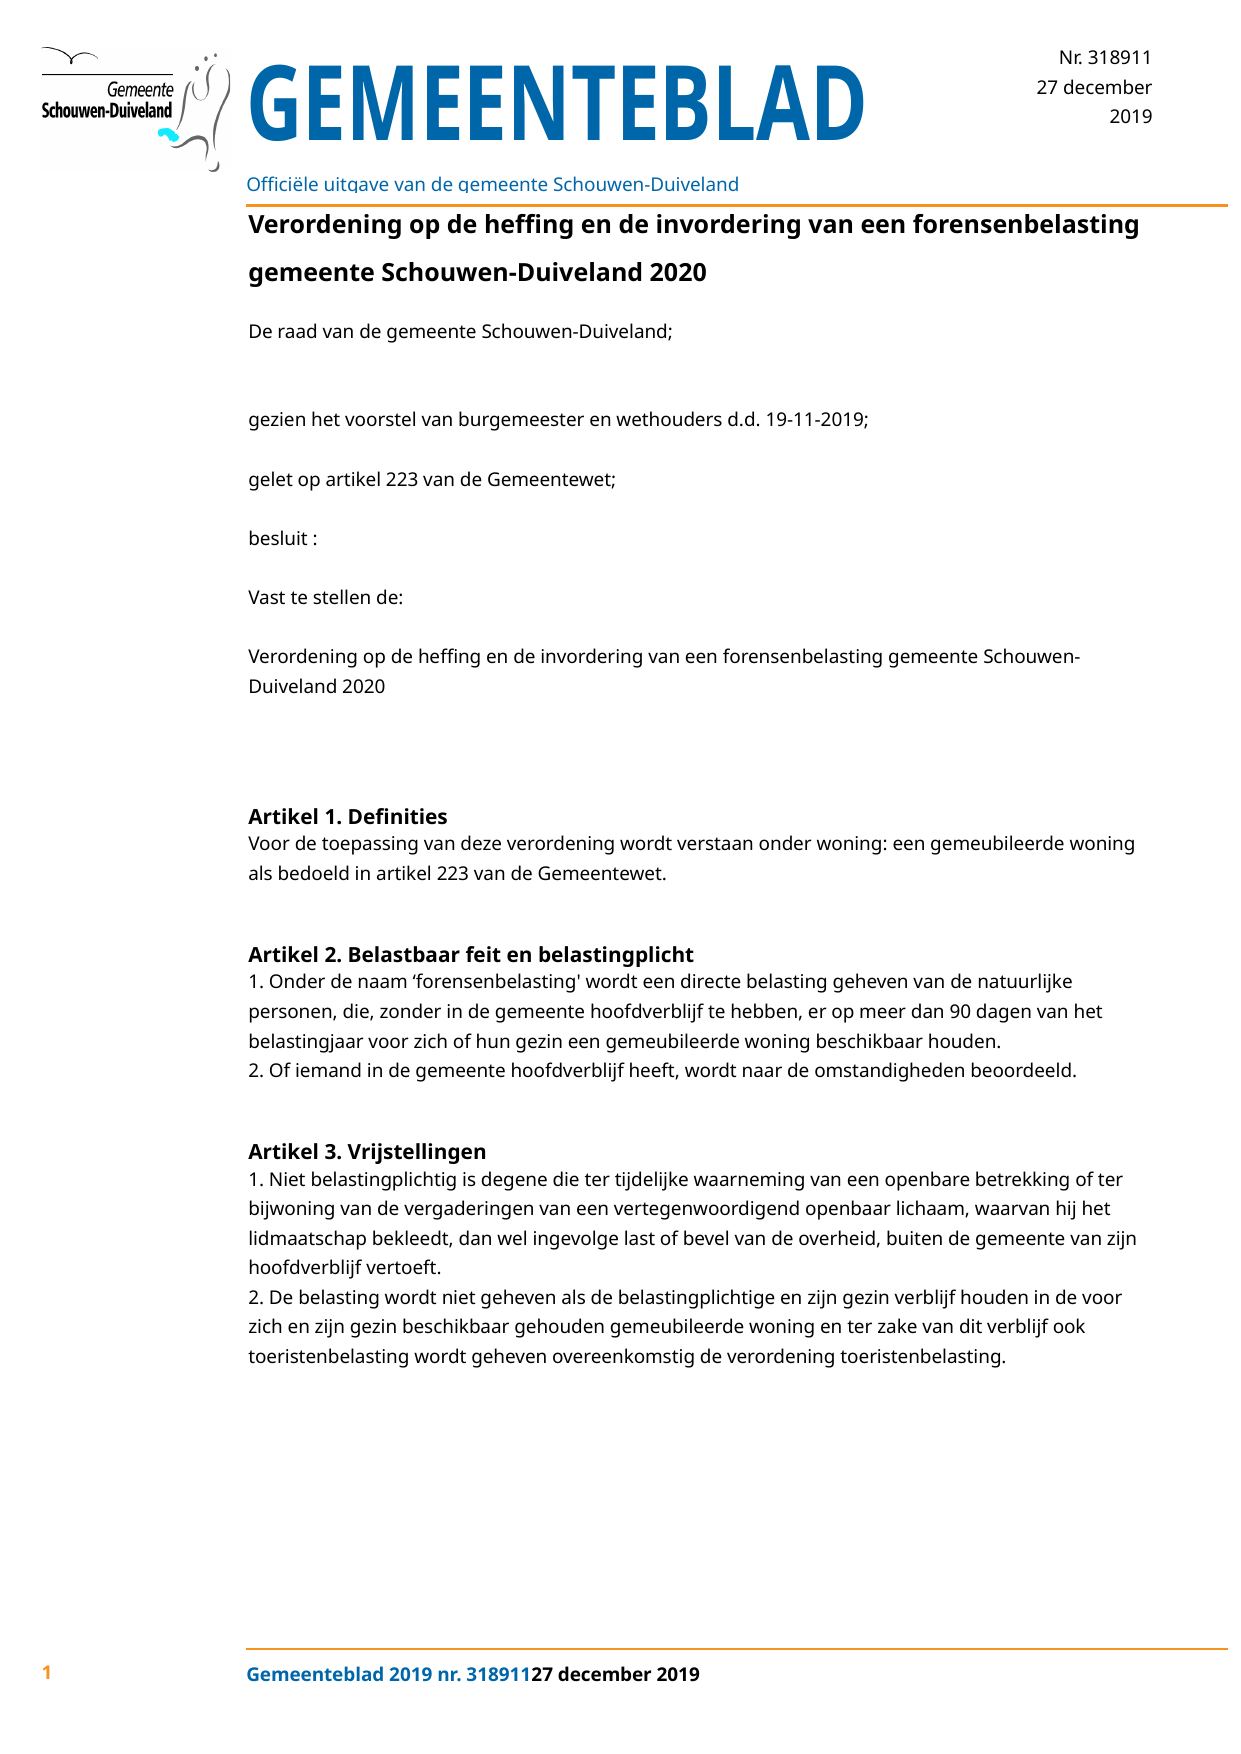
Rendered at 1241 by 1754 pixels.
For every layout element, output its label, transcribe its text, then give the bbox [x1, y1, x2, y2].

text gezien het voorstel van burgemeester en wethouders d.d. 19-11-2019; [248, 407, 1152, 432]
text 2. Of iemand in de gemeente hoofdverblijf heeft, wordt naar de omstandigheden beoordeeld. [248, 1057, 1152, 1083]
text Vast te stellen de: [248, 584, 1152, 610]
text Verordening op de heffing en de invordering van een forensenbelasting gemeente Schouwen-Duiveland 2020 [248, 643, 1152, 699]
text Voor de toepassing van deze verordening wordt verstaan onder woning: een gemeubileerde woning als bedoeld in artikel 223 van de Gemeentewet. [248, 831, 1152, 886]
text Artikel 2. Belastbaar feit en belastingplicht [248, 940, 1152, 969]
text gelet op artikel 223 van de Gemeentewet; [248, 466, 1152, 492]
text Artikel 1. Definities [248, 802, 1152, 831]
text De raad van de gemeente Schouwen-Duiveland; [248, 318, 1152, 344]
text besluit : [248, 525, 1152, 551]
text 2. De belasting wordt niet geheven als de belastingplichtige en zijn gezin verblijf houden in de voor zich en zijn gezin beschikbaar gehouden gemeubileerde woning en ter zake van dit verblijf ook toeristenbelasting wordt geheven overeenkomstig de verordening toeristenbelasting. [248, 1284, 1152, 1369]
picture [41, 47, 231, 172]
text 1. Niet belastingplichtig is degene die ter tijdelijke waarneming van een openbare betrekking of ter bijwoning van de vergaderingen van een vertegenwoordigend openbaar lichaam, waarvan hij het lidmaatschap bekleedt, dan wel ingevolge last of bevel van de overheid, buiten de gemeente van zijn hoofdverblijf vertoeft. [248, 1166, 1152, 1280]
text 1. Onder de naam ‘forensenbelasting' wordt een directe belasting geheven van de natuurlijke personen, die, zonder in de gemeente hoofdverblijf te hebben, er op meer dan 90 dagen van het belastingjaar voor zich of hun gezin een gemeubileerde woning beschikbaar houden. [248, 969, 1152, 1053]
text Artikel 3. Vrijstellingen [248, 1137, 1152, 1166]
text Verordening op de heffing en de invordering van een forensenbelasting gemeente Schouwen-Duiveland 2020 [248, 207, 1152, 288]
